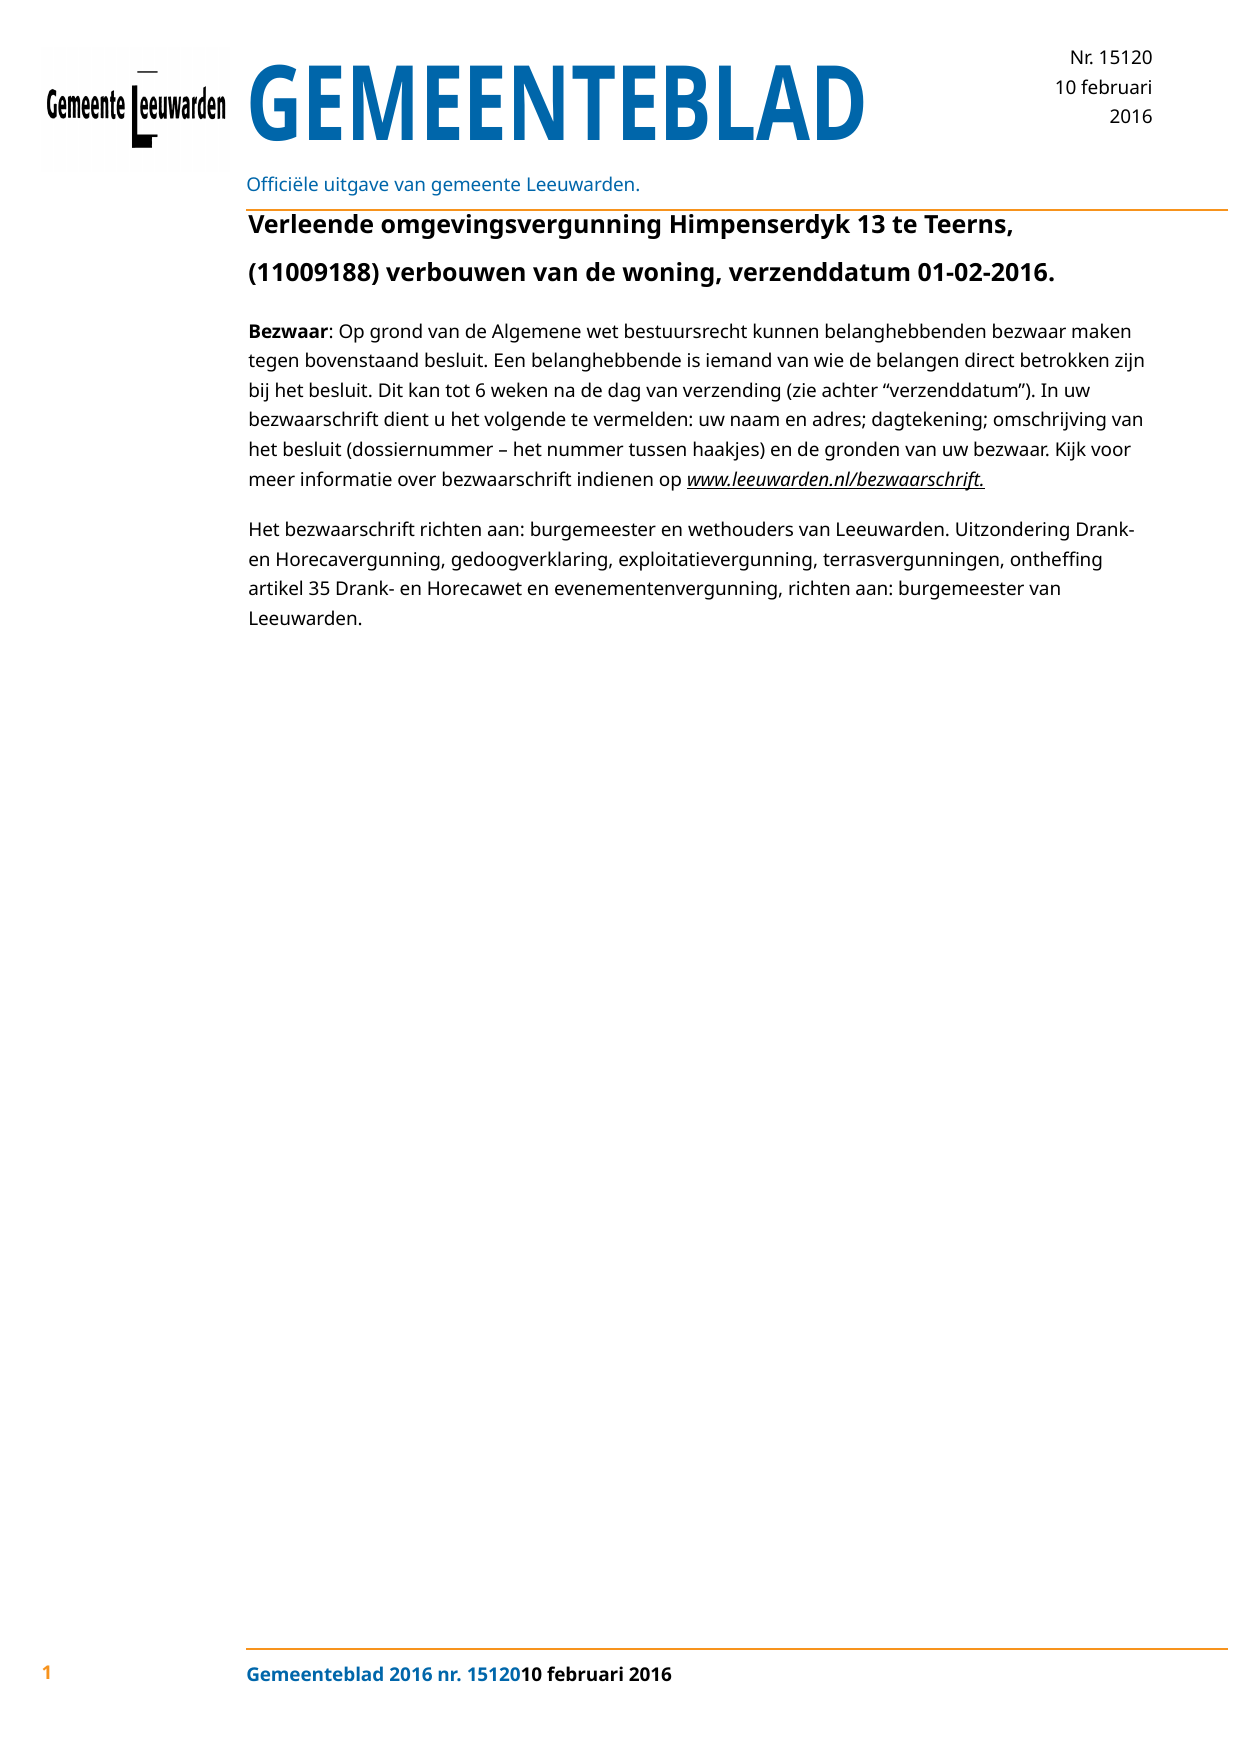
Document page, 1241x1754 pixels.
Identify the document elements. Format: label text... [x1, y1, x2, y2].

text Het bezwaarschrift richten aan: burgemeester en wethouders van Leeuwarden. Uitzondering Drank- en Horecavergunning, gedoogverklaring, exploitatievergunning, terrasvergunningen, ontheffing artikel 35 Drank- en Horecawet en evenementenvergunning, richten aan: burgemeester van Leeuwarden. [248, 516, 1152, 631]
text Bezwaar: Op grond van de Algemene wet bestuursrecht kunnen belanghebbenden bezwaar maken tegen bovenstaand besluit. Een belanghebbende is iemand van wie de belangen direct betrokken zijn bij het besluit. Dit kan tot 6 weken na de dag van verzending (zie achter “verzenddatum”). In uw bezwaarschrift dient u het volgende te vermelden: uw naam en adres; dagtekening; omschrijving van het besluit (dossiernummer – het nummer tussen haakjes) en de gronden van uw bezwaar. Kijk voor meer informatie over bezwaarschrift indienen op www.leeuwarden.nl/bezwaarschrift. [248, 318, 1152, 492]
picture [41, 47, 231, 172]
text Verleende omgevingsvergunning Himpenserdyk 13 te Teerns, (11009188) verbouwen van de woning, verzenddatum 01-02-2016. [248, 211, 1152, 288]
